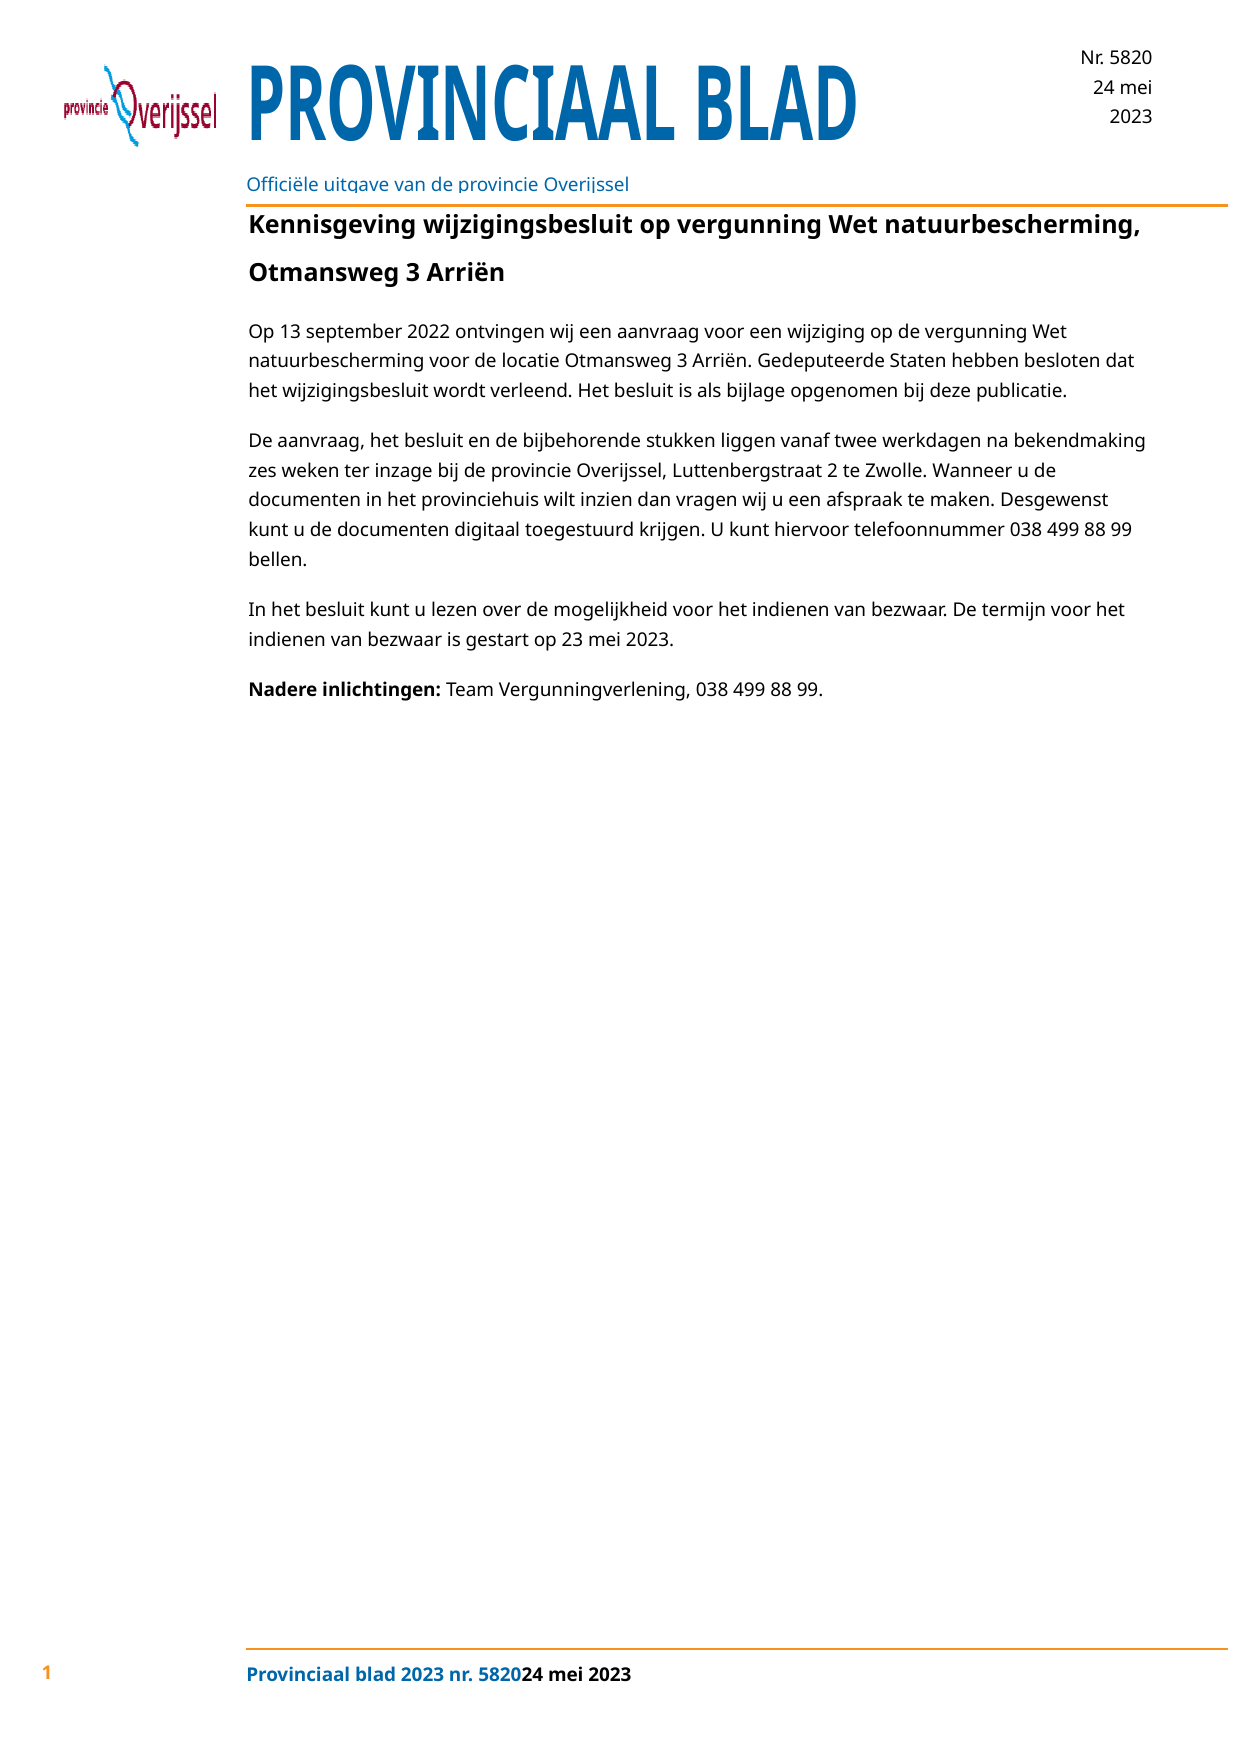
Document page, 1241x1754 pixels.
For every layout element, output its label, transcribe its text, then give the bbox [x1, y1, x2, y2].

text Op 13 september 2022 ontvingen wij een aanvraag voor een wijziging op de vergunning Wet natuurbescherming voor de locatie Otmansweg 3 Arriën. Gedeputeerde Staten hebben besloten dat het wijzigingsbesluit wordt verleend. Het besluit is als bijlage opgenomen bij deze publicatie. [248, 318, 1152, 403]
text In het besluit kunt u lezen over de mogelijkheid voor het indienen van bezwaar. De termijn voor het indienen van bezwaar is gestart op 23 mei 2023. [248, 596, 1152, 652]
text Kennisgeving wijzigingsbesluit op vergunning Wet natuurbescherming, Otmansweg 3 Arriën [248, 207, 1152, 288]
text De aanvraag, het besluit en de bijbehorende stukken liggen vanaf twee werkdagen na bekendmaking zes weken ter inzage bij de provincie Overijssel, Luttenbergstraat 2 te Zwolle. Wanneer u de documenten in het provinciehuis wilt inzien dan vragen wij u een afspraak te maken. Desgewenst kunt u de documenten digitaal toegestuurd krijgen. U kunt hiervoor telefoonnummer 038 499 88 99 bellen. [248, 427, 1152, 572]
text Nadere inlichtingen: Team Vergunningverlening, 038 499 88 99. [248, 676, 1152, 702]
picture [41, 47, 231, 172]
